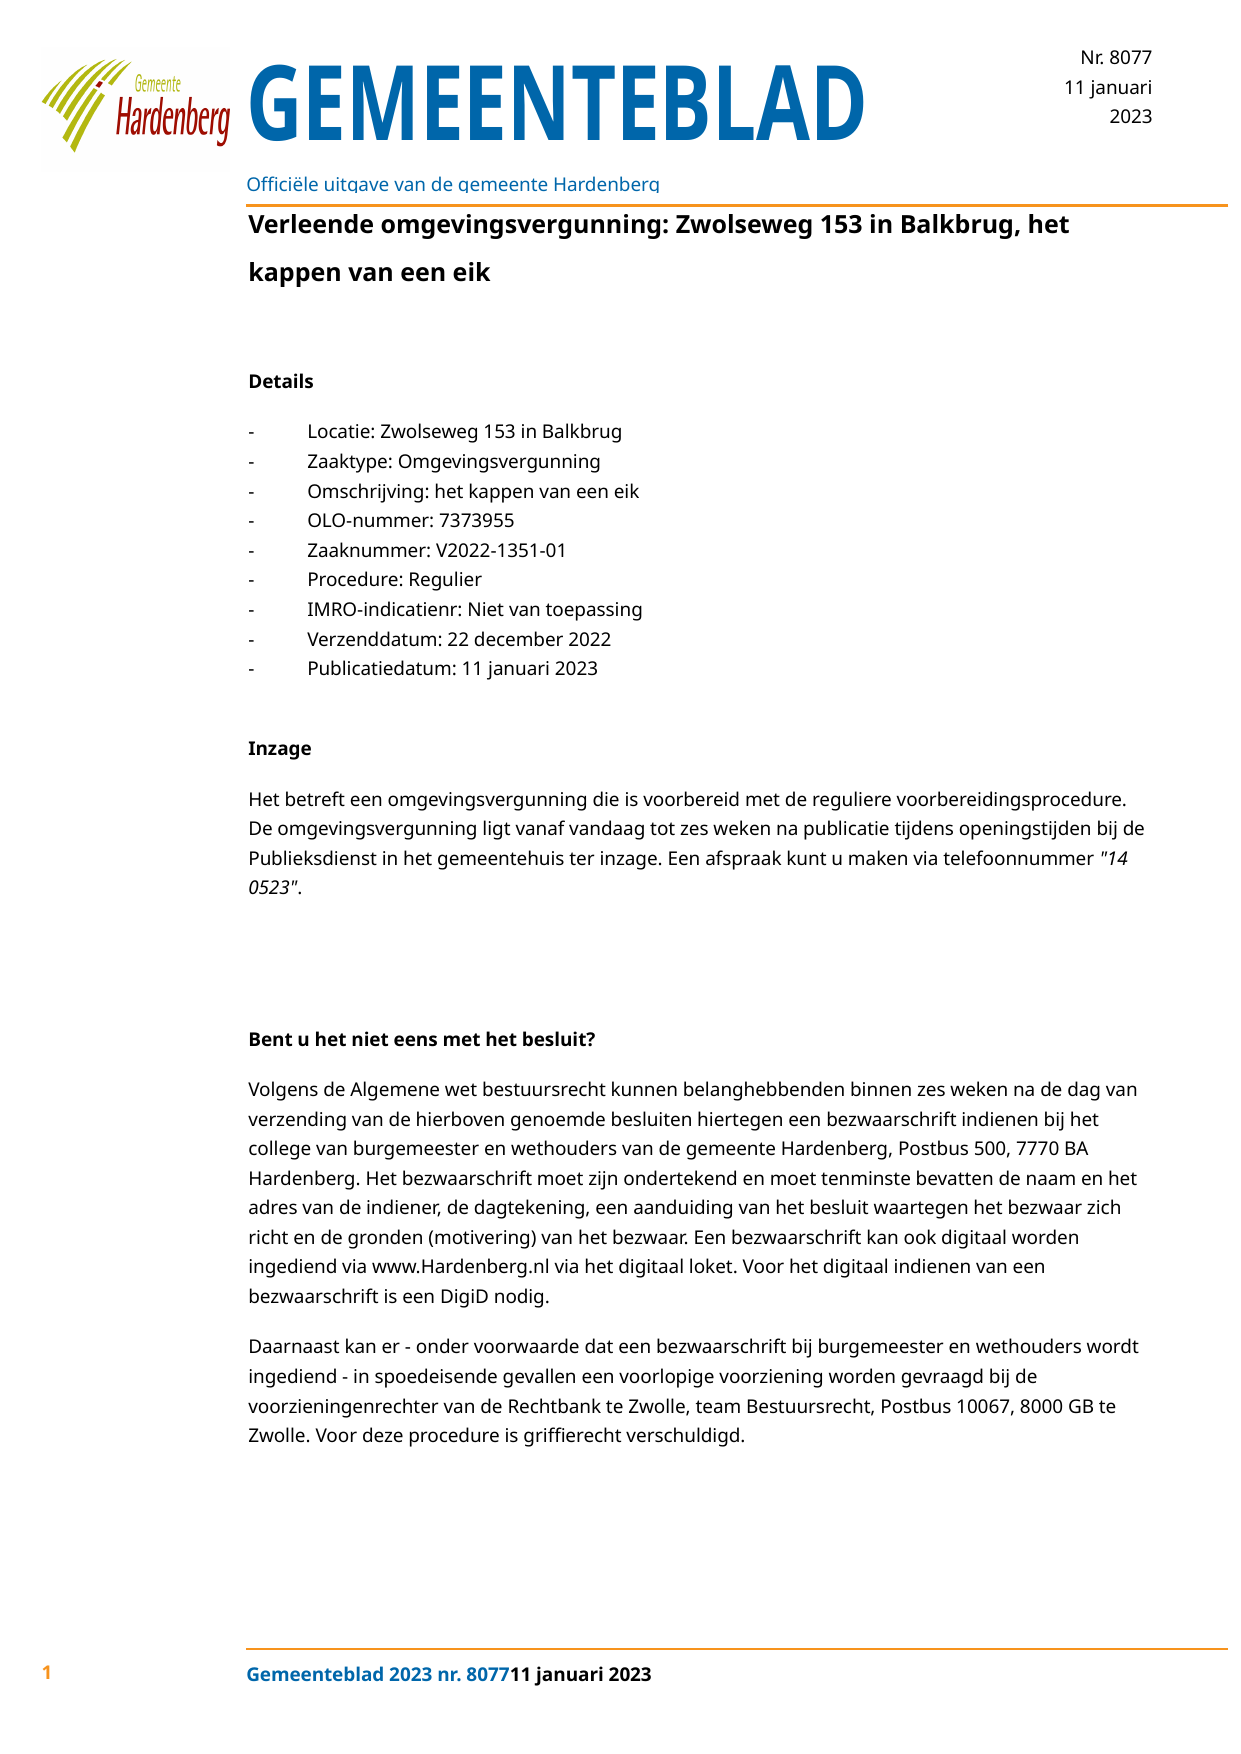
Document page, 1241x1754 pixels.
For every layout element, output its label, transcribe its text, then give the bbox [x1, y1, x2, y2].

text Het betreft een omgevingsvergunning die is voorbereid met de reguliere voorbereidingsprocedure. De omgevingsvergunning ligt vanaf vandaag tot zes weken na publicatie tijdens openingstijden bij de Publieksdienst in het gemeentehuis ter inzage. Een afspraak kunt u maken via telefoonnummer "14 0523". [248, 786, 1152, 900]
text Daarnaast kan er - onder voorwaarde dat een bezwaarschrift bij burgemeester en wethouders wordt ingediend - in spoedeisende gevallen een voorlopige voorziening worden gevraagd bij de voorzieningenrechter van de Rechtbank te Zwolle, team Bestuursrecht, Postbus 10067, 8000 GB te Zwolle. Voor deze procedure is griffierecht verschuldigd. [248, 1334, 1152, 1448]
list Verzenddatum: 22 december 2022 [248, 626, 1152, 652]
list Omschrijving: het kappen van een eik [248, 478, 1152, 504]
list Locatie: Zwolseweg 153 in Balkbrug [248, 419, 1152, 444]
text Verleende omgevingsvergunning: Zwolseweg 153 in Balkbrug, het kappen van een eik [248, 207, 1152, 288]
text Bent u het niet eens met het besluit? [248, 1026, 1152, 1052]
list Zaaknummer: V2022-1351-01 [248, 537, 1152, 563]
text Inzage [248, 735, 1152, 761]
list IMRO-indicatienr: Niet van toepassing [248, 596, 1152, 622]
list Zaaktype: Omgevingsvergunning [248, 448, 1152, 474]
picture [41, 47, 231, 172]
text Details [248, 368, 1152, 394]
list Publicatiedatum: 11 januari 2023 [248, 655, 1152, 681]
text Volgens de Algemene wet bestuursrecht kunnen belanghebbenden binnen zes weken na de dag van verzending van de hierboven genoemde besluiten hiertegen een bezwaarschrift indienen bij het college van burgemeester en wethouders van de gemeente Hardenberg, Postbus 500, 7770 BA Hardenberg. Het bezwaarschrift moet zijn ondertekend en moet tenminste bevatten de naam en het adres van de indiener, de dagtekening, een aanduiding van het besluit waartegen het bezwaar zich richt en de gronden (motivering) van het bezwaar. Een bezwaarschrift kan ook digitaal worden ingediend via www.Hardenberg.nl via het digitaal loket. Voor het digitaal indienen van een bezwaarschrift is een DigiD nodig. [248, 1076, 1152, 1309]
list Procedure: Regulier [248, 567, 1152, 592]
list OLO-nummer: 7373955 [248, 507, 1152, 533]
